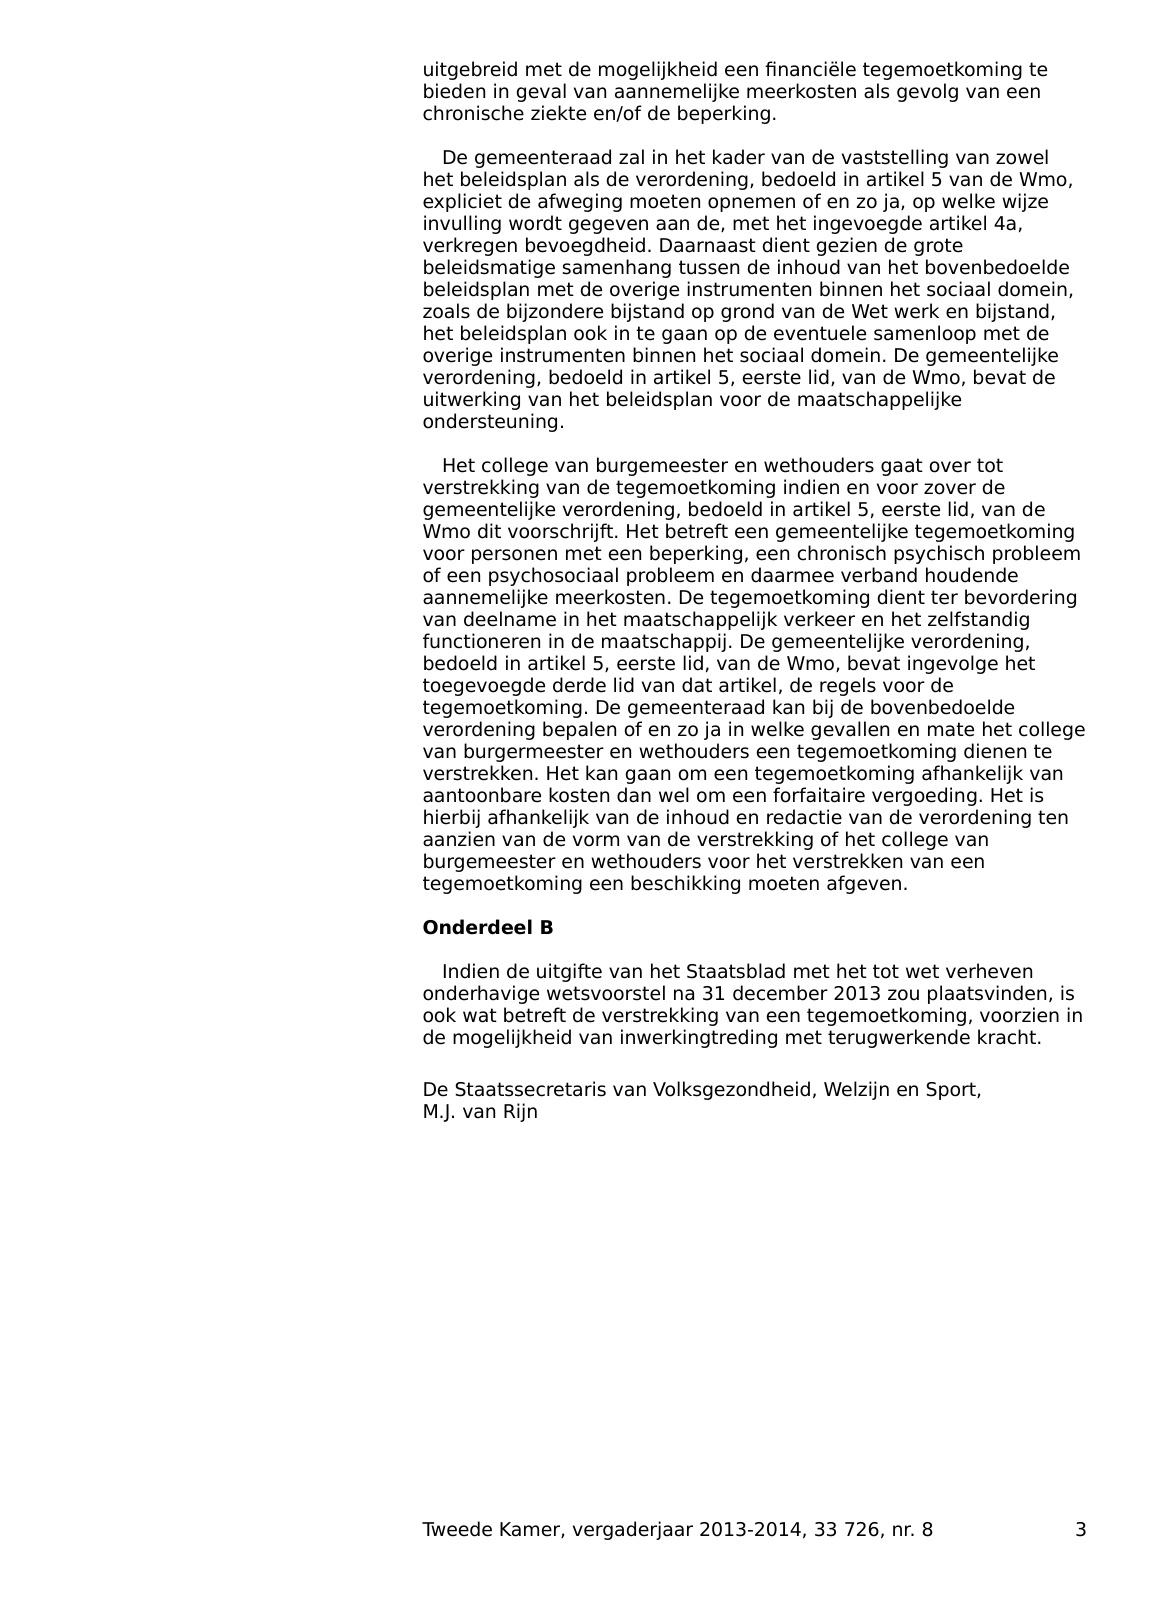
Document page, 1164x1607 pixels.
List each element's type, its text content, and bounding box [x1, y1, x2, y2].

text De gemeenteraad zal in het kader van de vaststelling van zowel het beleidsplan als de verordening, bedoeld in artikel 5 van de Wmo, expliciet de afweging moeten opnemen of en zo ja, op welke wijze invulling wordt gegeven aan de, met het ingevoegde artikel 4a, verkregen bevoegdheid. Daarnaast dient gezien de grote beleidsmatige samenhang tussen de inhoud van het bovenbedoelde beleidsplan met de overige instrumenten binnen het sociaal domein, zoals de bijzondere bijstand op grond van de Wet werk en bijstand, het beleidsplan ook in te gaan op de eventuele samenloop met de overige instrumenten binnen het sociaal domein. De gemeentelijke verordening, bedoeld in artikel 5, eerste lid, van de Wmo, bevat de uitwerking van het beleidsplan voor de maatschappelijke ondersteuning. [422, 147, 1087, 433]
text De Staatssecretaris van Volksgezondheid, Welzijn en Sport, M.J. van Rijn [422, 1079, 1087, 1123]
subtitle Onderdeel B [422, 917, 1087, 939]
text uitgebreid met de mogelijkheid een financiële tegemoetkoming te bieden in geval van aannemelijke meerkosten als gevolg van een chronische ziekte en/of de beperking. [422, 59, 1087, 125]
text Het college van burgemeester en wethouders gaat over tot verstrekking van de tegemoetkoming indien en voor zover de gemeentelijke verordening, bedoeld in artikel 5, eerste lid, van de Wmo dit voorschrijft. Het betreft een gemeentelijke tegemoetkoming voor personen met een beperking, een chronisch psychisch probleem of een psychosociaal probleem en daarmee verband houdende aannemelijke meerkosten. De tegemoetkoming dient ter bevordering van deelname in het maatschappelijk verkeer en het zelfstandig functioneren in de maatschappij. De gemeentelijke verordening, bedoeld in artikel 5, eerste lid, van de Wmo, bevat ingevolge het toegevoegde derde lid van dat artikel, de regels voor de tegemoetkoming. De gemeenteraad kan bij de bovenbedoelde verordening bepalen of en zo ja in welke gevallen en mate het college van burgermeester en wethouders een tegemoetkoming dienen te verstrekken. Het kan gaan om een tegemoetkoming afhankelijk van aantoonbare kosten dan wel om een forfaitaire vergoeding. Het is hierbij afhankelijk van de inhoud en redactie van de verordening ten aanzien van de vorm van de verstrekking of het college van burgemeester en wethouders voor het verstrekken van een tegemoetkoming een beschikking moeten afgeven. [422, 455, 1087, 895]
text Indien de uitgifte van het Staatsblad met het tot wet verheven onderhavige wetsvoorstel na 31 december 2013 zou plaatsvinden, is ook wat betreft de verstrekking van een tegemoetkoming, voorzien in de mogelijkheid van inwerkingtreding met terugwerkende kracht. [422, 961, 1087, 1049]
